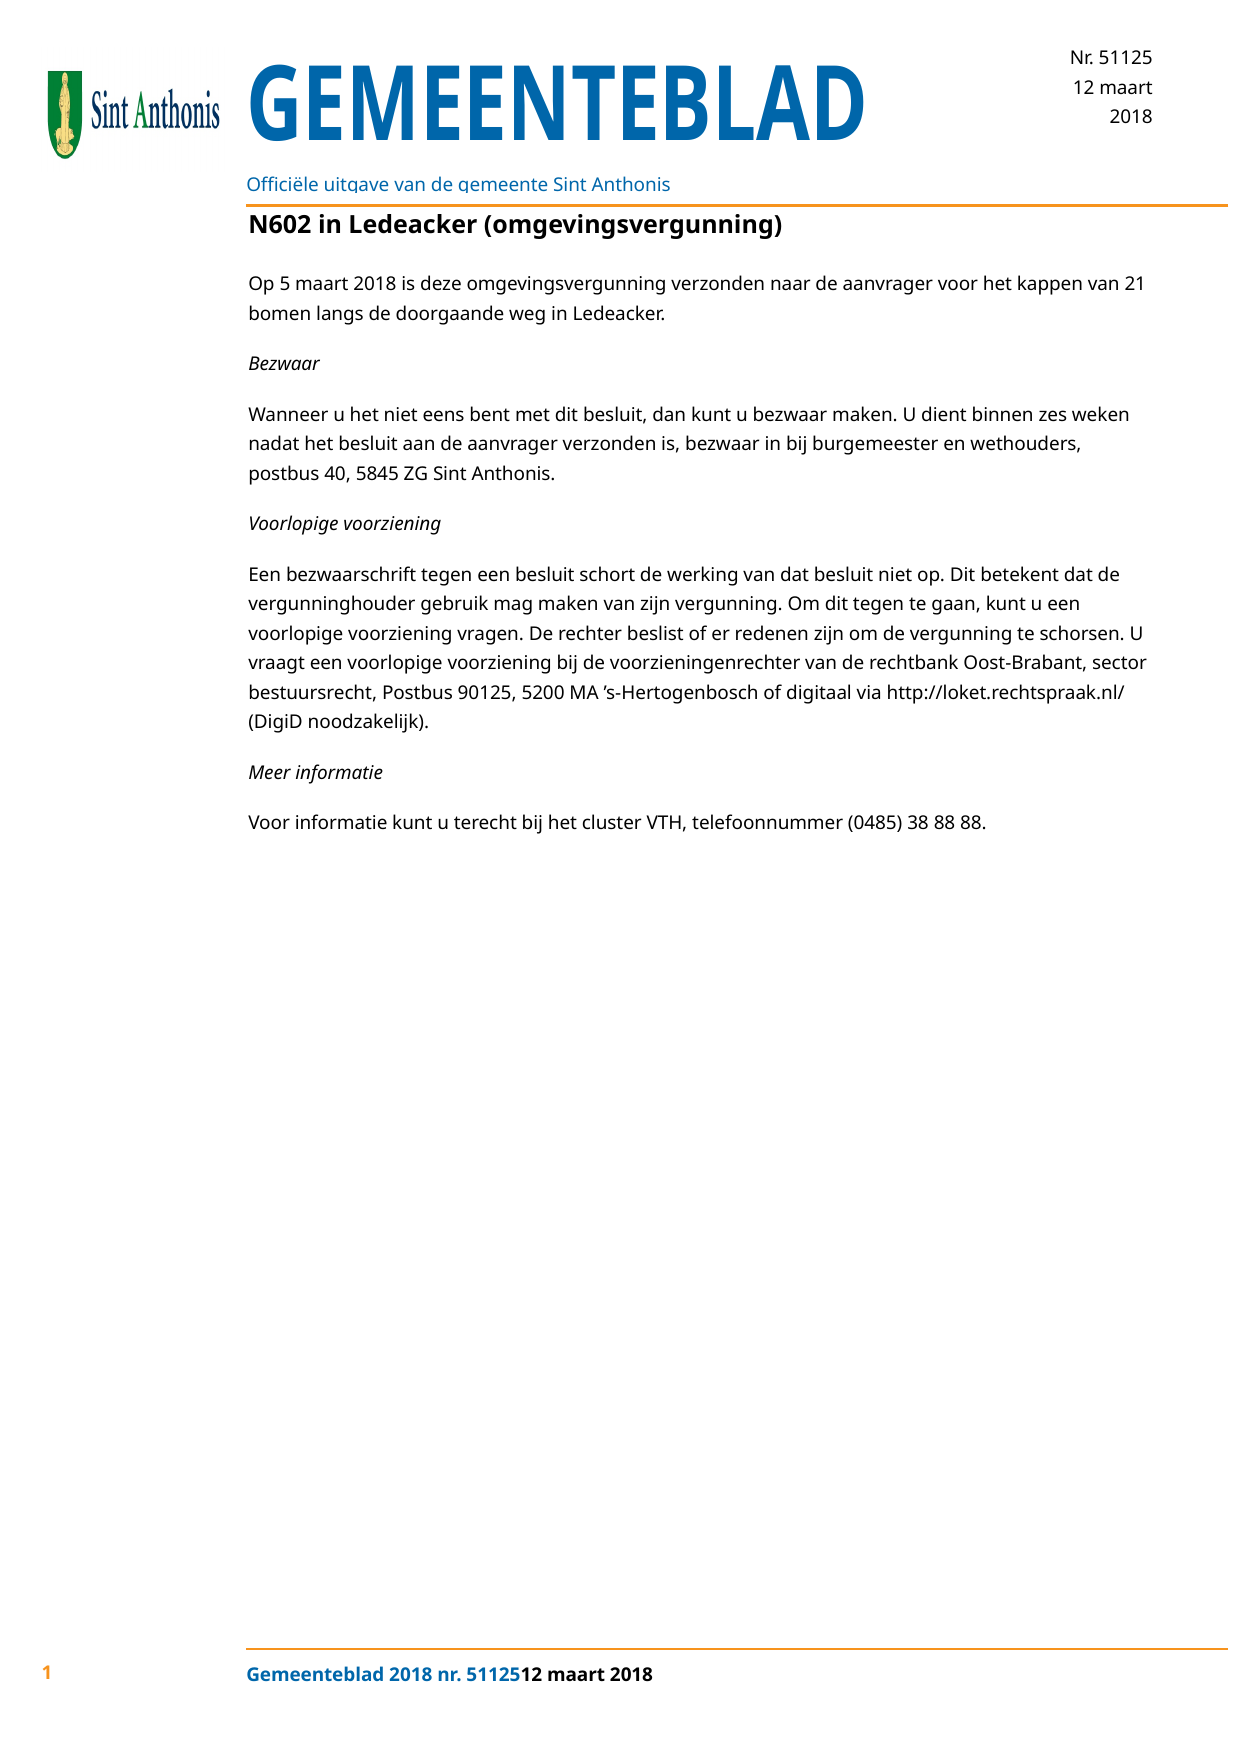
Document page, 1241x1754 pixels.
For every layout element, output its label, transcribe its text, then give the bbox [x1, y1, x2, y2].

text Wanneer u het niet eens bent met dit besluit, dan kunt u bezwaar maken. U dient binnen zes weken nadat het besluit aan de aanvrager verzonden is, bezwaar in bij burgemeester en wethouders, postbus 40, 5845 ZG Sint Anthonis. [248, 401, 1152, 486]
text N602 in Ledeacker (omgevingsvergunning) [248, 207, 1152, 241]
text Meer informatie [248, 759, 1152, 785]
text Voor informatie kunt u terecht bij het cluster VTH, telefoonnummer (0485) 38 88 88. [248, 809, 1152, 835]
text Voorlopige voorziening [248, 510, 1152, 536]
text Een bezwaarschrift tegen een besluit schort de werking van dat besluit niet op. Dit betekent dat de vergunninghouder gebruik mag maken van zijn vergunning. Om dit tegen te gaan, kunt u een voorlopige voorziening vragen. De rechter beslist of er redenen zijn om de vergunning te schorsen. U vraagt een voorlopige voorziening bij de voorzieningenrechter van de rechtbank Oost-Brabant, sector bestuursrecht, Postbus 90125, 5200 MA ’s-Hertogenbosch of digitaal via http://loket.rechtspraak.nl/ (DigiD noodzakelijk). [248, 561, 1152, 734]
text Op 5 maart 2018 is deze omgevingsvergunning verzonden naar de aanvrager voor het kappen van 21 bomen langs de doorgaande weg in Ledeacker. [248, 270, 1152, 326]
picture [41, 47, 231, 172]
text Bezwaar [248, 350, 1152, 376]
